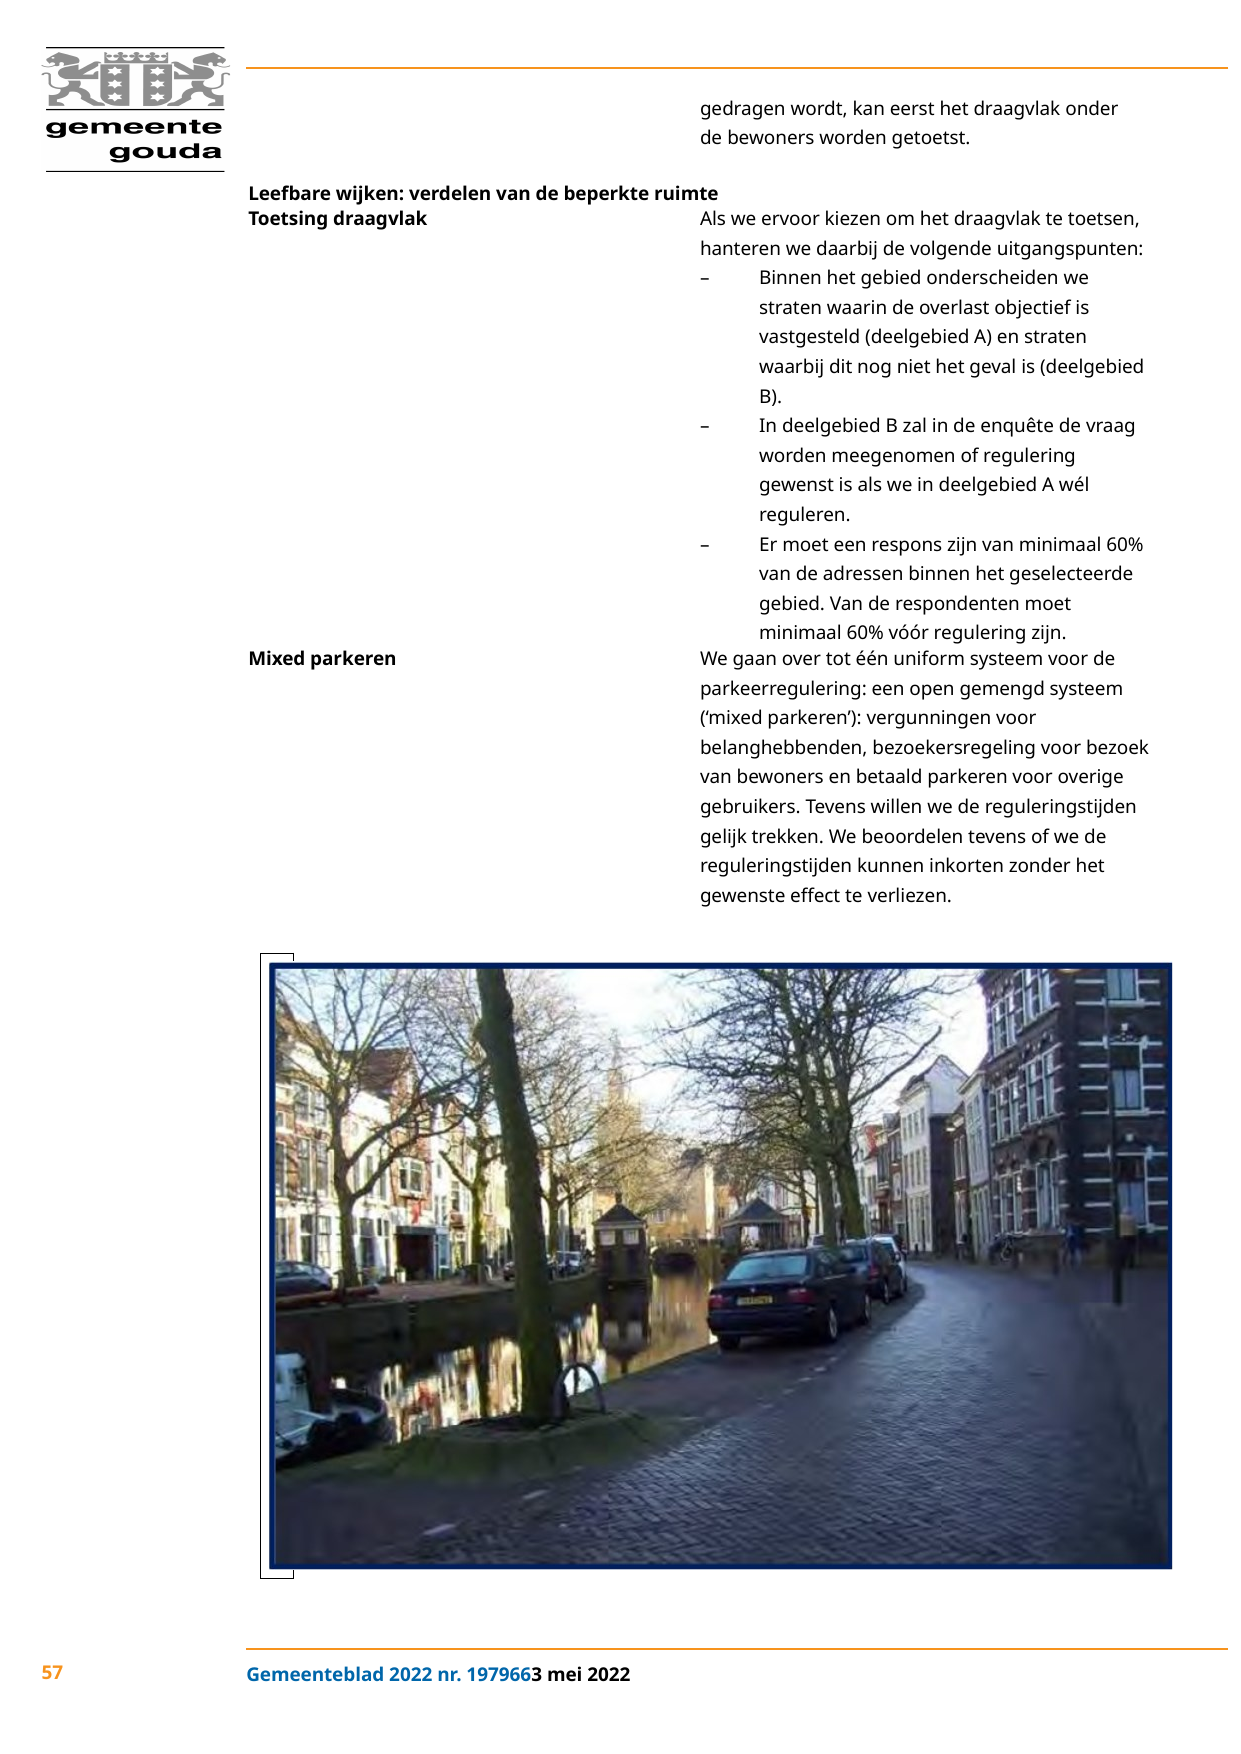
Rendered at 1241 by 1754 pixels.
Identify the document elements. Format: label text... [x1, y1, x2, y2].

table_cell gedragen wordt, kan eerst het draagvlak onder de bewoners worden getoetst. [700, 95, 1152, 180]
table_cell [248, 95, 700, 180]
table_cell Als we ervoor kiezen om het draagvlak te toetsen, hanteren we daarbij de volgende uitgangspunten: Binnen het gebied onderscheiden we straten waarin de overlast objectief is vastgesteld (deelgebied A) en straten waarbij dit nog niet het geval is (deelgebied B). In deelgebied B zal in de enquête de vraag worden meegenomen of regulering gewenst is als we in deelgebied A wél reguleren. Er moet een respons zijn van minimaal 60% van de adressen binnen het geselecteerde gebied. Van de respondenten moet minimaal 60% vóór regulering zijn. [700, 205, 1152, 645]
picture [41, 47, 231, 172]
table_cell Mixed parkeren [248, 645, 700, 908]
picture [268, 961, 1173, 1570]
table_cell Leefbare wijken: verdelen van de beperkte ruimte [248, 180, 1152, 205]
table_cell Toetsing draagvlak [248, 205, 700, 645]
table_cell We gaan over tot één uniform systeem voor de parkeerregulering: een open gemengd systeem (‘mixed parkeren’): vergunningen voor belanghebbenden, bezoekersregeling voor bezoek van bewoners en betaald parkeren voor overige gebruikers. Tevens willen we de reguleringstijden gelijk trekken. We beoordelen tevens of we de reguleringstijden kunnen inkorten zonder het gewenste effect te verliezen. [700, 645, 1152, 908]
